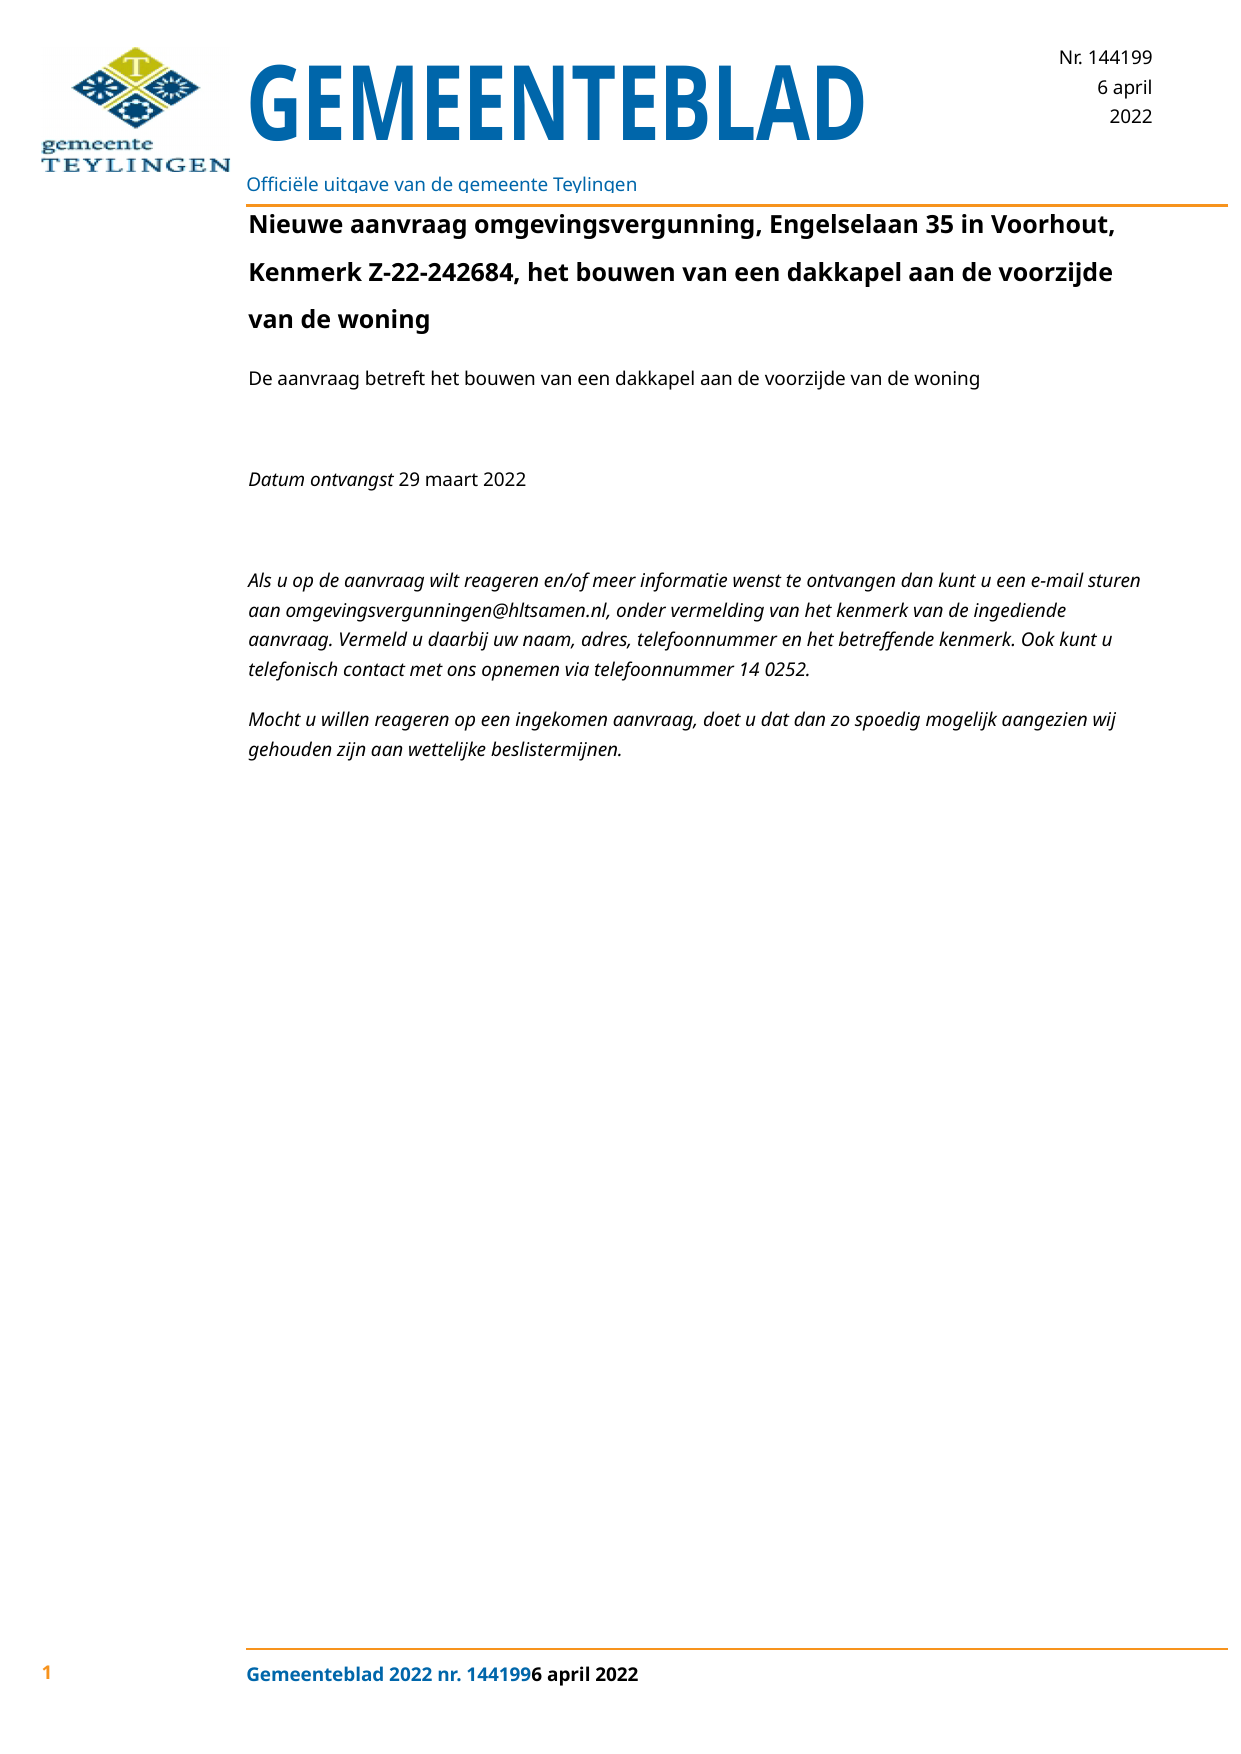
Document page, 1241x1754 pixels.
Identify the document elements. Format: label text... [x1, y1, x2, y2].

text Nieuwe aanvraag omgevingsvergunning, Engelselaan 35 in Voorhout, Kenmerk Z-22-242684, het bouwen van een dakkapel aan de voorzijde van de woning [248, 207, 1152, 336]
picture [41, 47, 231, 172]
text Als u op de aanvraag wilt reageren en/of meer informatie wenst te ontvangen dan kunt u een e-mail sturen aan omgevingsvergunningen@hltsamen.nl, onder vermelding van het kenmerk van de ingediende aanvraag. Vermeld u daarbij uw naam, adres, telefoonnummer en het betreffende kenmerk. Ook kunt u telefonisch contact met ons opnemen via telefoonnummer 14 0252. [248, 567, 1152, 682]
text Datum ontvangst 29 maart 2022 [248, 466, 1152, 492]
text De aanvraag betreft het bouwen van een dakkapel aan de voorzijde van de woning [248, 366, 1152, 391]
text Mocht u willen reageren op een ingekomen aanvraag, doet u dat dan zo spoedig mogelijk aangezien wij gehouden zijn aan wettelijke beslistermijnen. [248, 706, 1152, 762]
